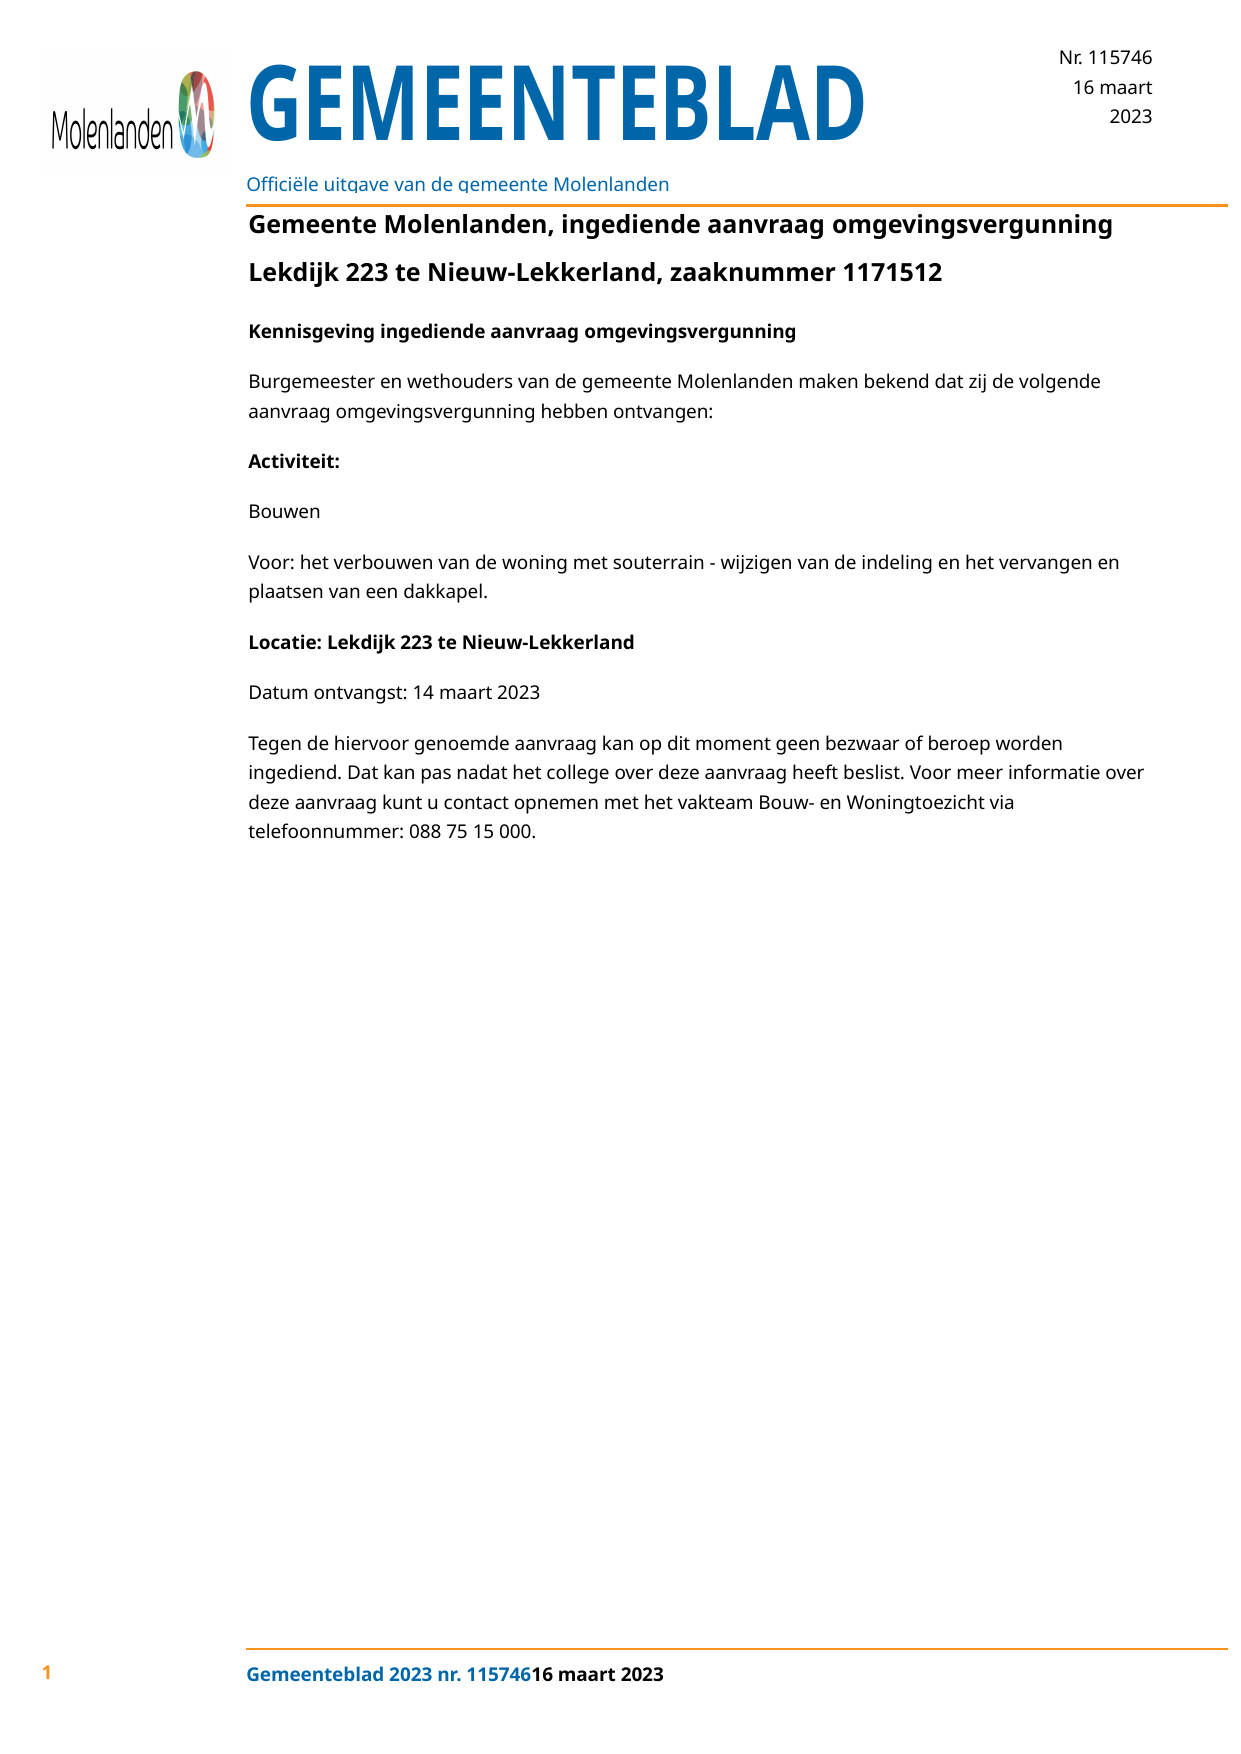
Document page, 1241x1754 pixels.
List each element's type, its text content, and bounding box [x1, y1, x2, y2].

picture [41, 47, 231, 172]
text Activiteit: [248, 448, 1152, 474]
text Kennisgeving ingediende aanvraag omgevingsvergunning [248, 318, 1152, 344]
text Datum ontvangst: 14 maart 2023 [248, 679, 1152, 705]
text Bouwen [248, 499, 1152, 524]
text Gemeente Molenlanden, ingediende aanvraag omgevingsvergunning Lekdijk 223 te Nieuw-Lekkerland, zaaknummer 1171512 [248, 207, 1152, 288]
text Voor: het verbouwen van de woning met souterrain - wijzigen van de indeling en het vervangen en plaatsen van een dakkapel. [248, 549, 1152, 604]
text Tegen de hiervoor genoemde aanvraag kan op dit moment geen bezwaar of beroep worden ingediend. Dat kan pas nadat het college over deze aanvraag heeft beslist. Voor meer informatie over deze aanvraag kunt u contact opnemen met het vakteam Bouw- en Woningtoezicht via telefoonnummer: 088 75 15 000. [248, 730, 1152, 844]
text Burgemeester en wethouders van de gemeente Molenlanden maken bekend dat zij de volgende aanvraag omgevingsvergunning hebben ontvangen: [248, 368, 1152, 424]
text Locatie: Lekdijk 223 te Nieuw-Lekkerland [248, 629, 1152, 655]
